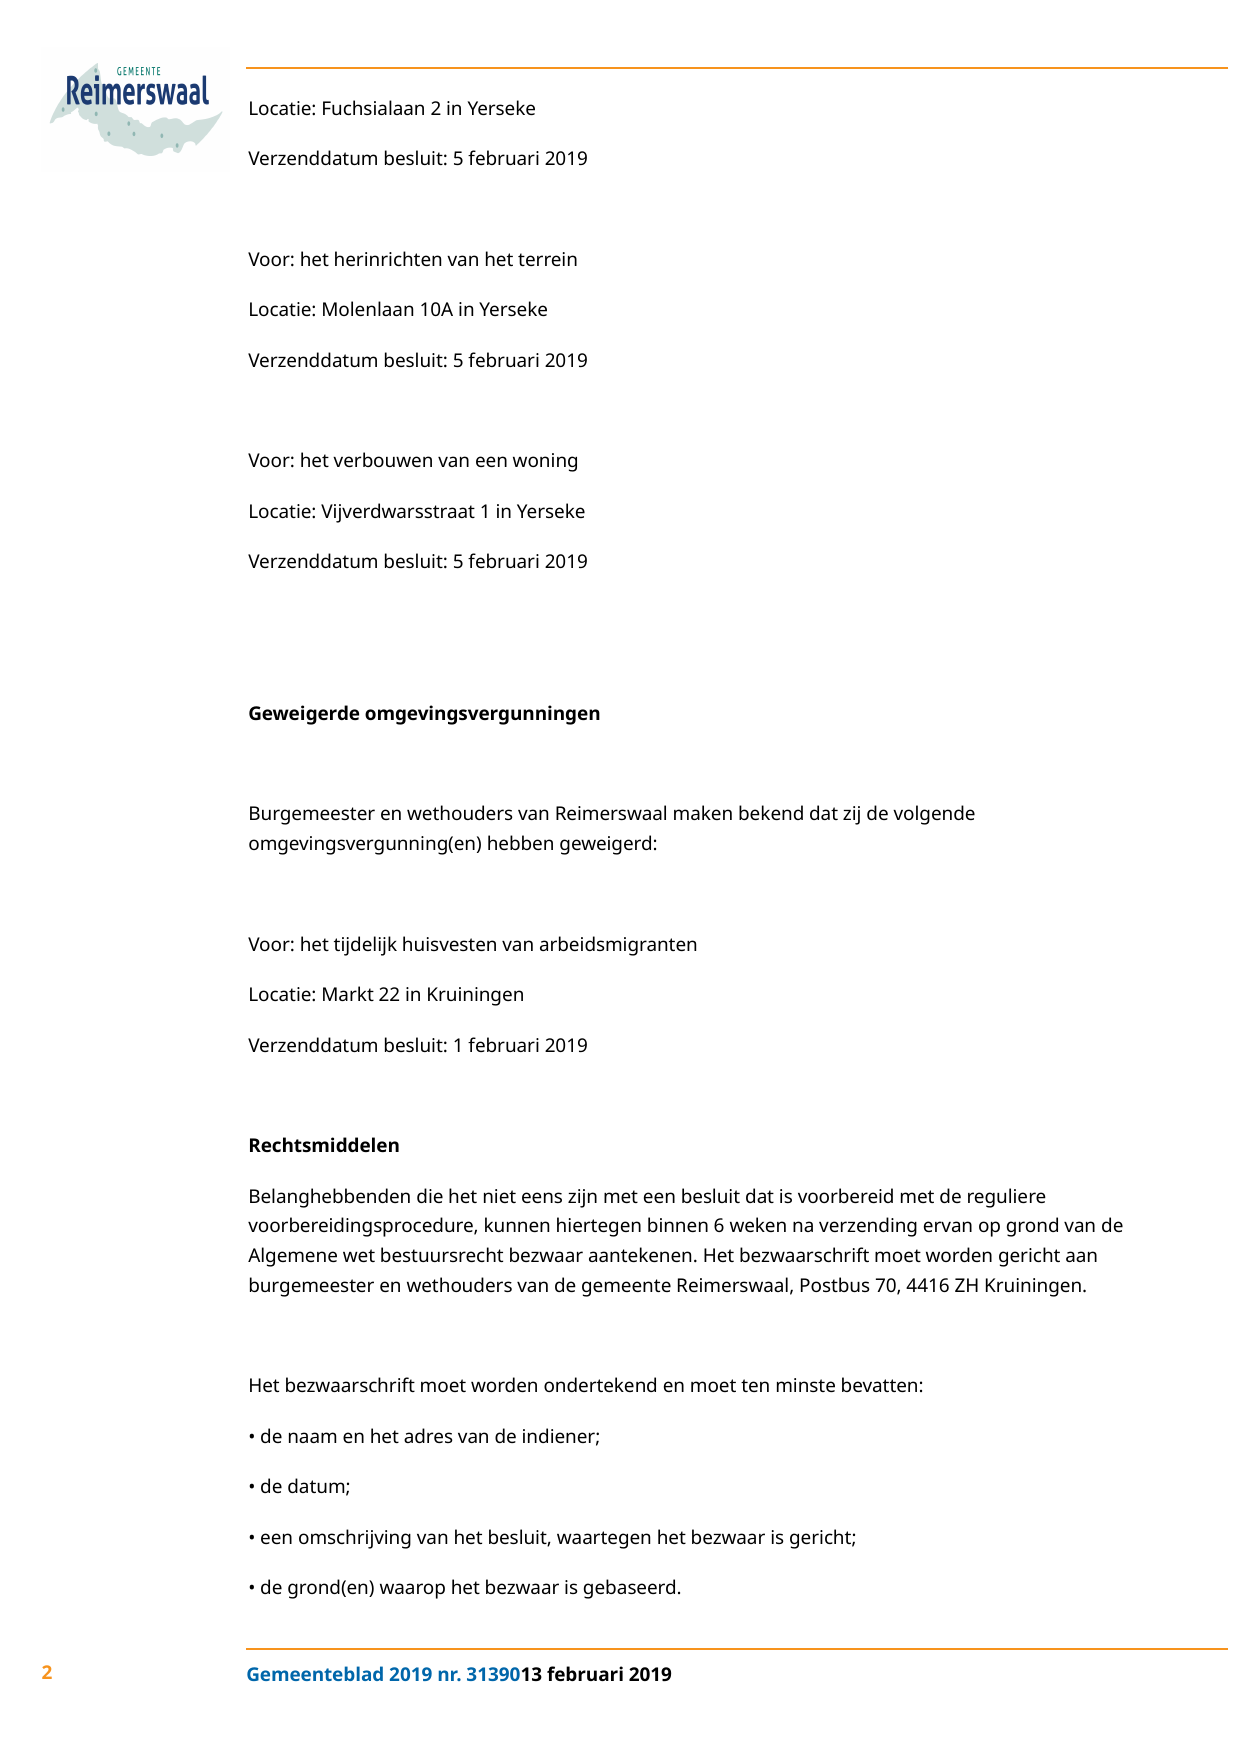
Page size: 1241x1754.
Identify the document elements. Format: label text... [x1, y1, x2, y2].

text Geweigerde omgevingsvergunningen [248, 700, 1152, 726]
text Locatie: Markt 22 in Kruiningen [248, 981, 1152, 1007]
text • een omschrijving van het besluit, waartegen het bezwaar is gericht; [248, 1524, 1152, 1550]
text Locatie: Molenlaan 10A in Yerseke [248, 296, 1152, 322]
text Verzenddatum besluit: 5 februari 2019 [248, 548, 1152, 574]
text Locatie: Fuchsialaan 2 in Yerseke [248, 95, 1152, 121]
text Rechtsmiddelen [248, 1133, 1152, 1158]
picture [41, 47, 231, 172]
text Het bezwaarschrift moet worden ondertekend en moet ten minste bevatten: [248, 1373, 1152, 1398]
text Voor: het tijdelijk huisvesten van arbeidsmigranten [248, 931, 1152, 957]
text • de naam en het adres van de indiener; [248, 1423, 1152, 1449]
text Verzenddatum besluit: 5 februari 2019 [248, 145, 1152, 171]
text Belanghebbenden die het niet eens zijn met een besluit dat is voorbereid met de reguliere voorbereidingsprocedure, kunnen hiertegen binnen 6 weken na verzending ervan op grond van de Algemene wet bestuursrecht bezwaar aantekenen. Het bezwaarschrift moet worden gericht aan burgemeester en wethouders van de gemeente Reimerswaal, Postbus 70, 4416 ZH Kruiningen. [248, 1183, 1152, 1298]
text Voor: het verbouwen van een woning [248, 448, 1152, 473]
text Voor: het herinrichten van het terrein [248, 246, 1152, 272]
text Verzenddatum besluit: 5 februari 2019 [248, 347, 1152, 373]
text Burgemeester en wethouders van Reimerswaal maken bekend dat zij de volgende omgevingsvergunning(en) hebben geweigerd: [248, 801, 1152, 856]
text • de grond(en) waarop het bezwaar is gebaseerd. [248, 1574, 1152, 1600]
text Verzenddatum besluit: 1 februari 2019 [248, 1032, 1152, 1058]
text • de datum; [248, 1473, 1152, 1499]
text Locatie: Vijverdwarsstraat 1 in Yerseke [248, 498, 1152, 524]
